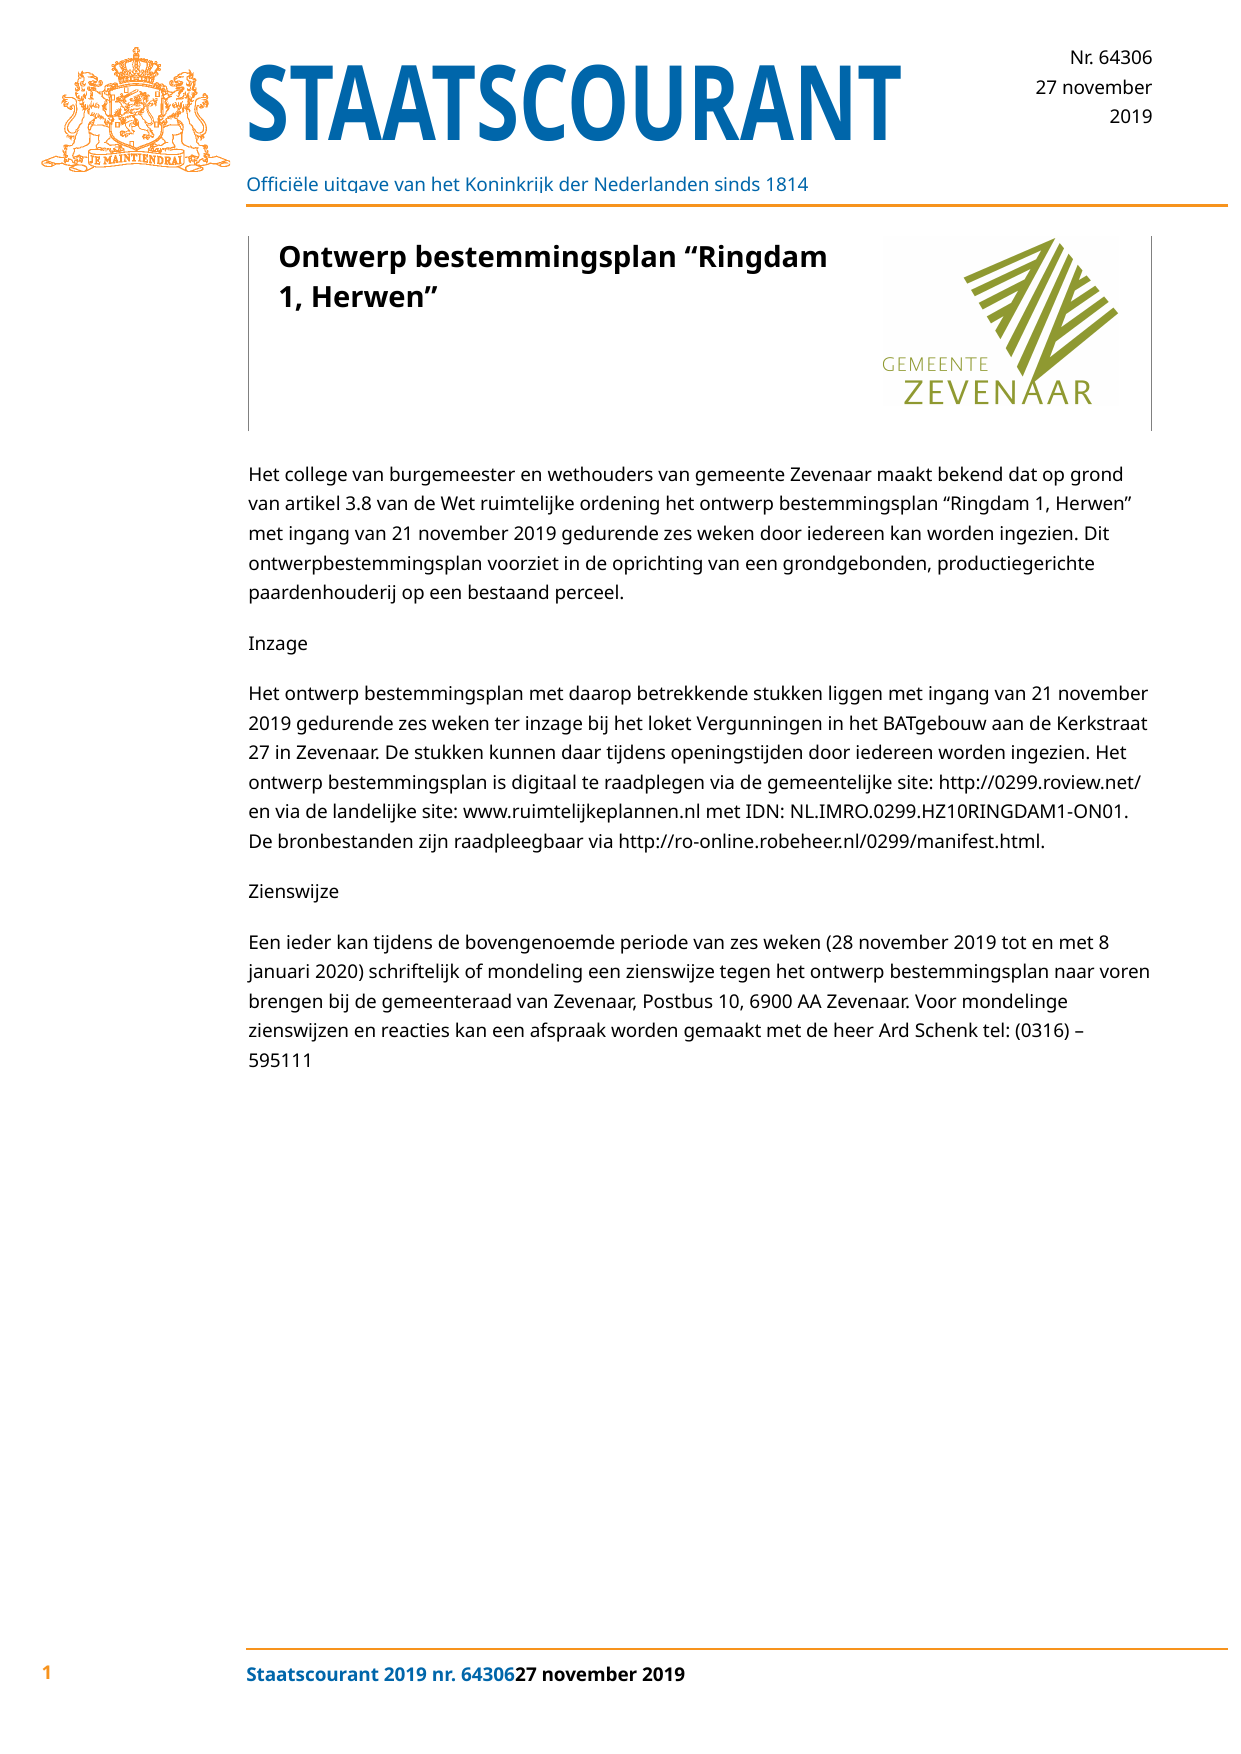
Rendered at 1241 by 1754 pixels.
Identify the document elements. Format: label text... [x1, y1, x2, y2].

picture [41, 47, 231, 172]
table_header Ontwerp bestemmingsplan “Ringdam 1, Herwen” [249, 236, 850, 431]
text Zienswijze [248, 878, 1152, 904]
picture [882, 236, 1119, 406]
text Het ontwerp bestemmingsplan met daarop betrekkende stukken liggen met ingang van 21 november 2019 gedurende zes weken ter inzage bij het loket Vergunningen in het BATgebouw aan de Kerkstraat 27 in Zevenaar. De stukken kunnen daar tijdens openingstijden door iedereen worden ingezien. Het ontwerp bestemmingsplan is digitaal te raadplegen via de gemeentelijke site: http://0299.roview.net/ en via de landelijke site: www.ruimtelijkeplannen.nl met IDN: NL.IMRO.0299.HZ10RINGDAM1-ON01. De bronbestanden zijn raadpleegbaar via http://ro-online.robeheer.nl/0299/manifest.html. [248, 680, 1152, 854]
text Het college van burgemeester en wethouders van gemeente Zevenaar maakt bekend dat op grond van artikel 3.8 van de Wet ruimtelijke ordening het ontwerp bestemmingsplan “Ringdam 1, Herwen” met ingang van 21 november 2019 gedurende zes weken door iedereen kan worden ingezien. Dit ontwerpbestemmingsplan voorziet in de oprichting van een grondgebonden, productiegerichte paardenhouderij op een bestaand perceel. [248, 461, 1152, 605]
table_header [850, 236, 1151, 431]
text Inzage [248, 630, 1152, 655]
text Een ieder kan tijdens de bovengenoemde periode van zes weken (28 november 2019 tot en met 8 januari 2020) schriftelijk of mondeling een zienswijze tegen het ontwerp bestemmingsplan naar voren brengen bij de gemeenteraad van Zevenaar, Postbus 10, 6900 AA Zevenaar. Voor mondelinge zienswijzen en reacties kan een afspraak worden gemaakt met de heer Ard Schenk tel: (0316) – 595111 [248, 929, 1152, 1073]
